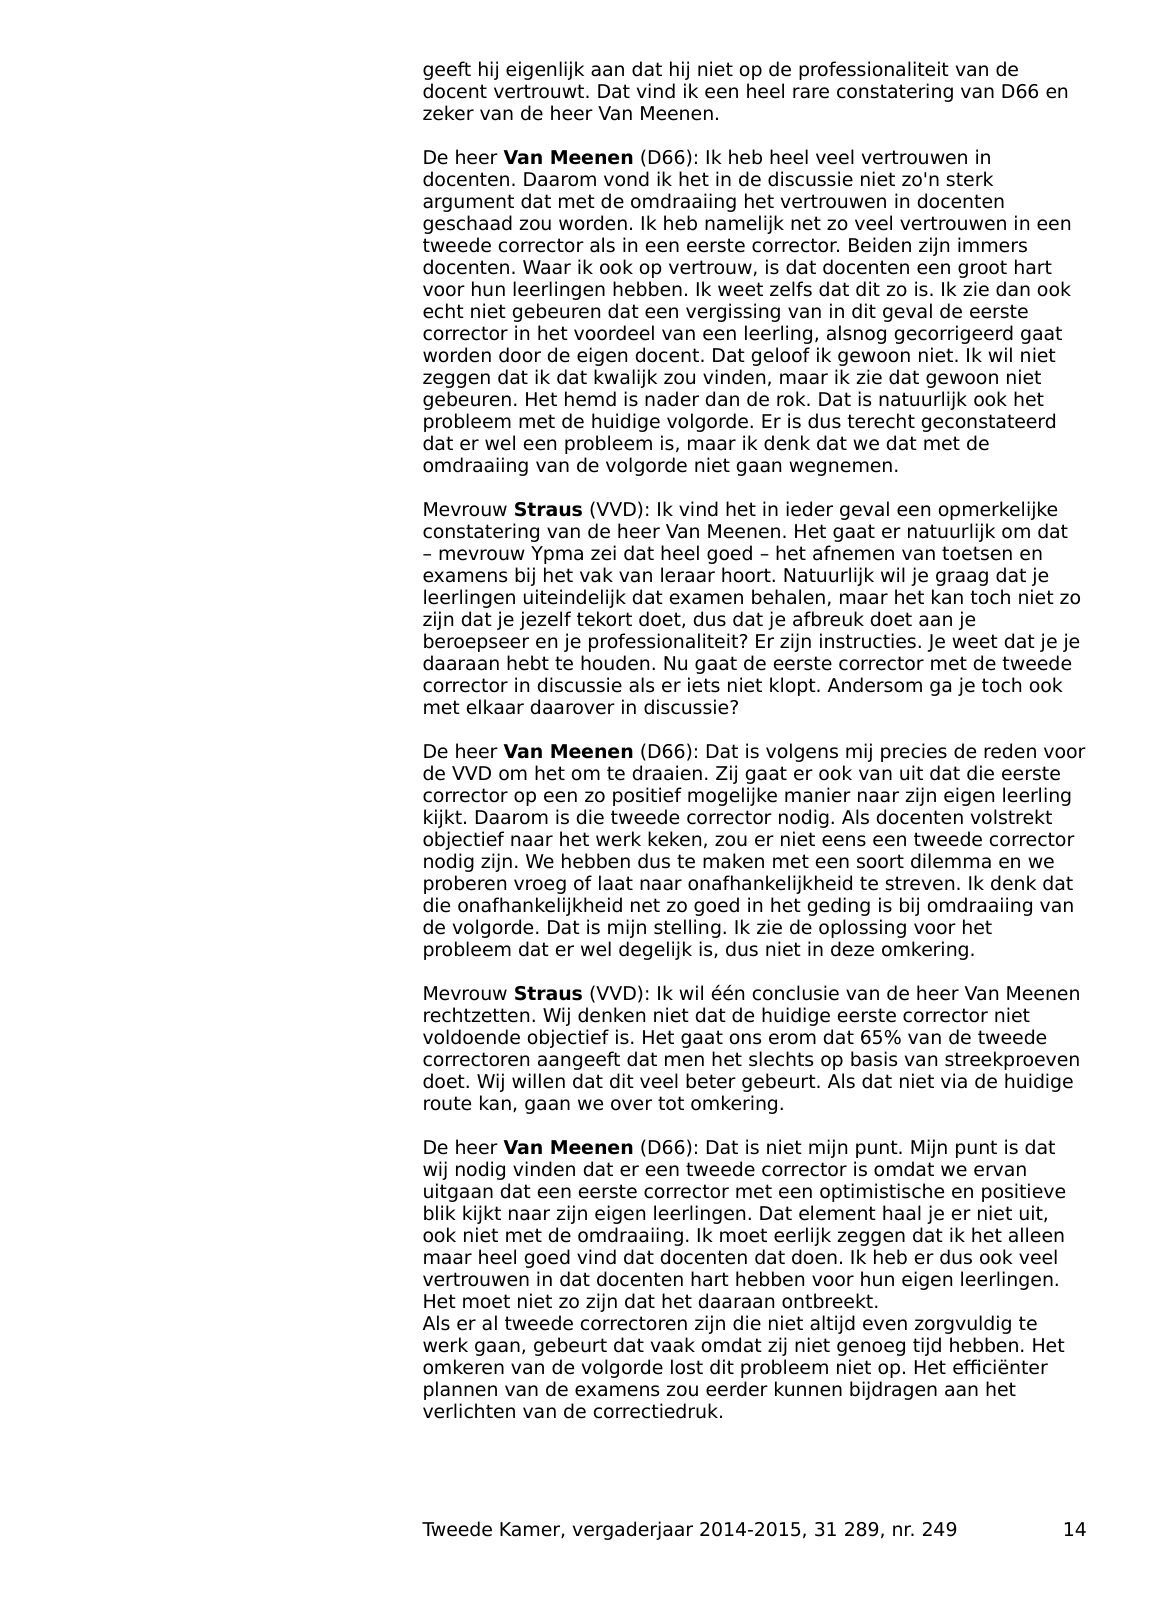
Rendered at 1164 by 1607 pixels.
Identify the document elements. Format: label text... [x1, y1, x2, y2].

text De heer Van Meenen (D66): Dat is volgens mij precies de reden voor de VVD om het om te draaien. Zij gaat er ook van uit dat die eerste corrector op een zo positief mogelijke manier naar zijn eigen leerling kijkt. Daarom is die tweede corrector nodig. Als docenten volstrekt objectief naar het werk keken, zou er niet eens een tweede corrector nodig zijn. We hebben dus te maken met een soort dilemma en we proberen vroeg of laat naar onafhankelijkheid te streven. Ik denk dat die onafhankelijkheid net zo goed in het geding is bij omdraaiing van de volgorde. Dat is mijn stelling. Ik zie de oplossing voor het probleem dat er wel degelijk is, dus niet in deze omkering. [422, 741, 1087, 961]
text Mevrouw Straus (VVD): Ik vind het in ieder geval een opmerkelijke constatering van de heer Van Meenen. Het gaat er natuurlijk om dat – mevrouw Ypma zei dat heel goed – het afnemen van toetsen en examens bij het vak van leraar hoort. Natuurlijk wil je graag dat je leerlingen uiteindelijk dat examen behalen, maar het kan toch niet zo zijn dat je jezelf tekort doet, dus dat je afbreuk doet aan je beroepseer en je professionaliteit? Er zijn instructies. Je weet dat je je daaraan hebt te houden. Nu gaat de eerste corrector met de tweede corrector in discussie als er iets niet klopt. Andersom ga je toch ook met elkaar daarover in discussie? [422, 499, 1087, 719]
text De heer Van Meenen (D66): Dat is niet mijn punt. Mijn punt is dat wij nodig vinden dat er een tweede corrector is omdat we ervan uitgaan dat een eerste corrector met een optimistische en positieve blik kijkt naar zijn eigen leerlingen. Dat element haal je er niet uit, ook niet met de omdraaiing. Ik moet eerlijk zeggen dat ik het alleen maar heel goed vind dat docenten dat doen. Ik heb er dus ook veel vertrouwen in dat docenten hart hebben voor hun eigen leerlingen. Het moet niet zo zijn dat het daaraan ontbreekt. [422, 1137, 1087, 1313]
text geeft hij eigenlijk aan dat hij niet op de professionaliteit van de docent vertrouwt. Dat vind ik een heel rare constatering van D66 en zeker van de heer Van Meenen. [422, 59, 1087, 125]
text De heer Van Meenen (D66): Ik heb heel veel vertrouwen in docenten. Daarom vond ik het in de discussie niet zo'n sterk argument dat met de omdraaiing het vertrouwen in docenten geschaad zou worden. Ik heb namelijk net zo veel vertrouwen in een tweede corrector als in een eerste corrector. Beiden zijn immers docenten. Waar ik ook op vertrouw, is dat docenten een groot hart voor hun leerlingen hebben. Ik weet zelfs dat dit zo is. Ik zie dan ook echt niet gebeuren dat een vergissing van in dit geval de eerste corrector in het voordeel van een leerling, alsnog gecorrigeerd gaat worden door de eigen docent. Dat geloof ik gewoon niet. Ik wil niet zeggen dat ik dat kwalijk zou vinden, maar ik zie dat gewoon niet gebeuren. Het hemd is nader dan de rok. Dat is natuurlijk ook het probleem met de huidige volgorde. Er is dus terecht geconstateerd dat er wel een probleem is, maar ik denk dat we dat met de omdraaiing van de volgorde niet gaan wegnemen. [422, 147, 1087, 477]
text Mevrouw Straus (VVD): Ik wil één conclusie van de heer Van Meenen rechtzetten. Wij denken niet dat de huidige eerste corrector niet voldoende objectief is. Het gaat ons erom dat 65% van de tweede correctoren aangeeft dat men het slechts op basis van streekproeven doet. Wij willen dat dit veel beter gebeurt. Als dat niet via de huidige route kan, gaan we over tot omkering. [422, 983, 1087, 1115]
text Als er al tweede correctoren zijn die niet altijd even zorgvuldig te werk gaan, gebeurt dat vaak omdat zij niet genoeg tijd hebben. Het omkeren van de volgorde lost dit probleem niet op. Het efficiënter plannen van de examens zou eerder kunnen bijdragen aan het verlichten van de correctiedruk. [422, 1313, 1087, 1423]
